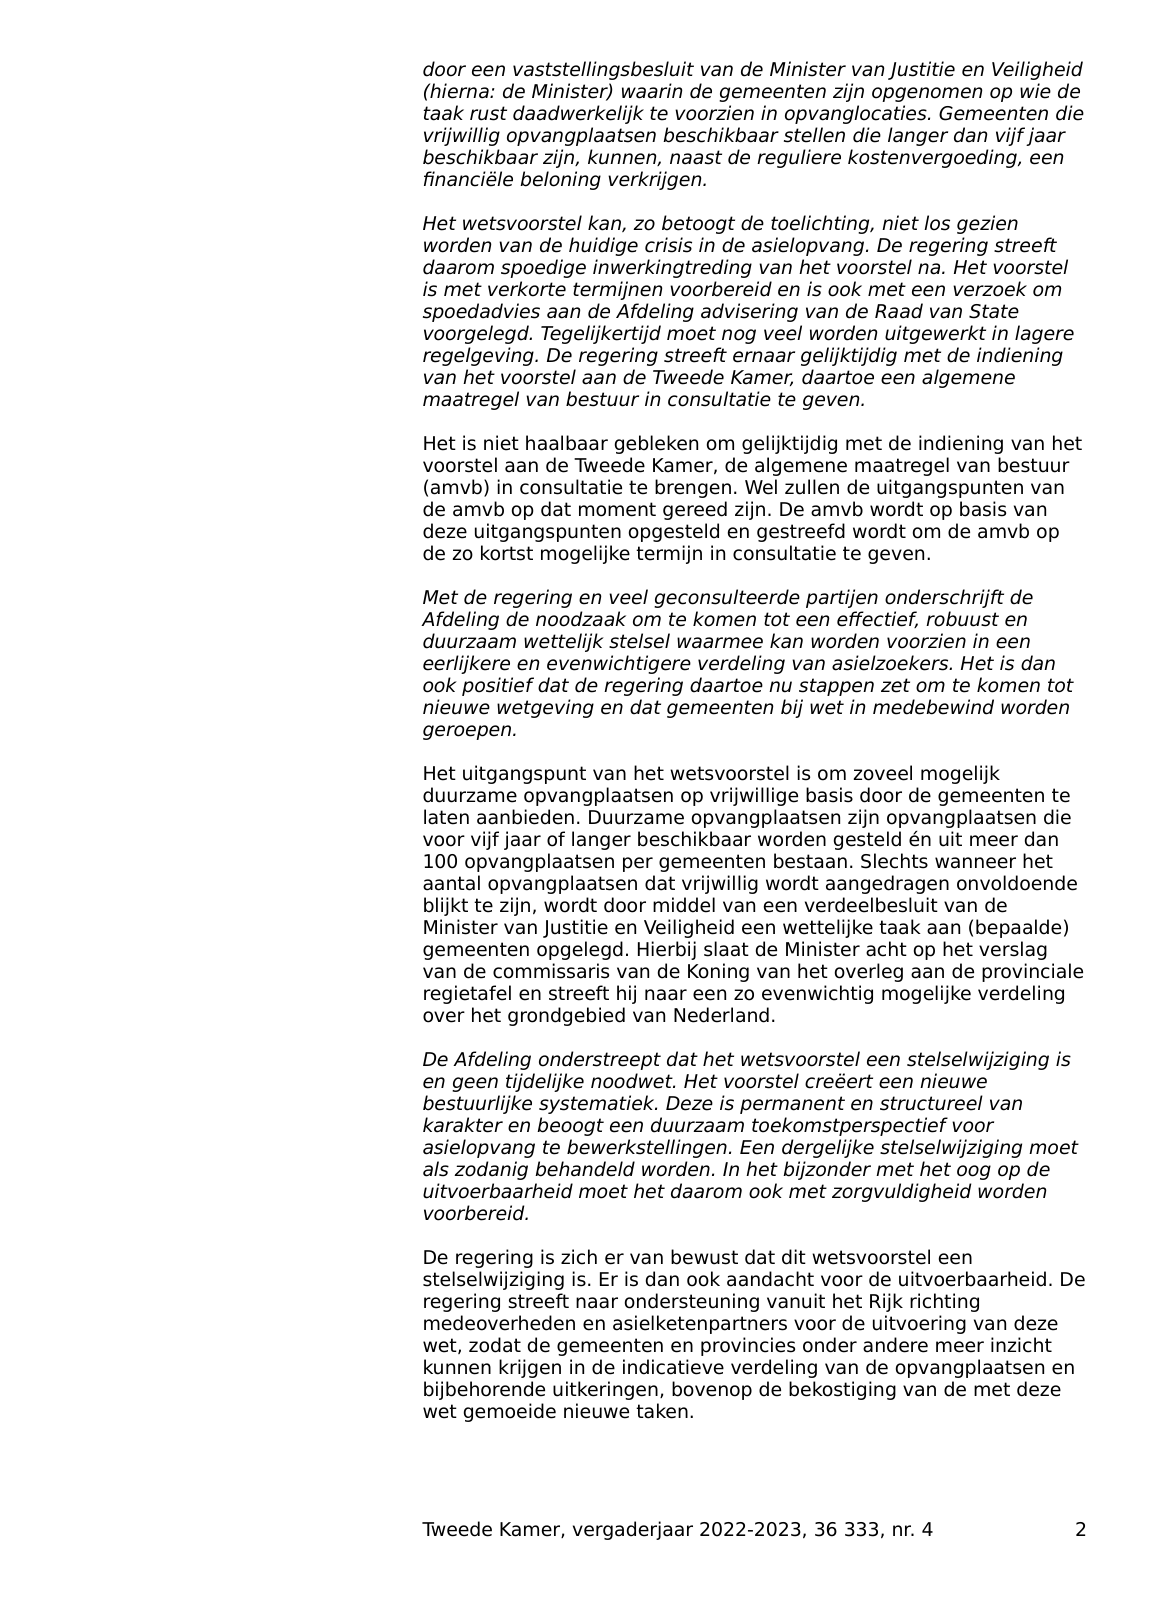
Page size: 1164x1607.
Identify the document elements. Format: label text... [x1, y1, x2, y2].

text De regering is zich er van bewust dat dit wetsvoorstel een stelselwijziging is. Er is dan ook aandacht voor de uitvoerbaarheid. De regering streeft naar ondersteuning vanuit het Rijk richting medeoverheden en asielketenpartners voor de uitvoering van deze wet, zodat de gemeenten en provincies onder andere meer inzicht kunnen krijgen in de indicatieve verdeling van de opvangplaatsen en bijbehorende uitkeringen, bovenop de bekostiging van de met deze wet gemoeide nieuwe taken. [422, 1247, 1087, 1423]
text Het is niet haalbaar gebleken om gelijktijdig met de indiening van het voorstel aan de Tweede Kamer, de algemene maatregel van bestuur (amvb) in consultatie te brengen. Wel zullen de uitgangspunten van de amvb op dat moment gereed zijn. De amvb wordt op basis van deze uitgangspunten opgesteld en gestreefd wordt om de amvb op de zo kortst mogelijke termijn in consultatie te geven. [422, 433, 1087, 565]
text door een vaststellingsbesluit van de Minister van Justitie en Veiligheid (hierna: de Minister) waarin de gemeenten zijn opgenomen op wie de taak rust daadwerkelijk te voorzien in opvanglocaties. Gemeenten die vrijwillig opvangplaatsen beschikbaar stellen die langer dan vijf jaar beschikbaar zijn, kunnen, naast de reguliere kostenvergoeding, een financiële beloning verkrijgen. [422, 59, 1087, 191]
text Met de regering en veel geconsulteerde partijen onderschrijft de Afdeling de noodzaak om te komen tot een effectief, robuust en duurzaam wettelijk stelsel waarmee kan worden voorzien in een eerlijkere en evenwichtigere verdeling van asielzoekers. Het is dan ook positief dat de regering daartoe nu stappen zet om te komen tot nieuwe wetgeving en dat gemeenten bij wet in medebewind worden geroepen. [422, 587, 1087, 741]
text Het uitgangspunt van het wetsvoorstel is om zoveel mogelijk duurzame opvangplaatsen op vrijwillige basis door de gemeenten te laten aanbieden. Duurzame opvangplaatsen zijn opvangplaatsen die voor vijf jaar of langer beschikbaar worden gesteld én uit meer dan 100 opvangplaatsen per gemeenten bestaan. Slechts wanneer het aantal opvangplaatsen dat vrijwillig wordt aangedragen onvoldoende blijkt te zijn, wordt door middel van een verdeelbesluit van de Minister van Justitie en Veiligheid een wettelijke taak aan (bepaalde) gemeenten opgelegd. Hierbij slaat de Minister acht op het verslag van de commissaris van de Koning van het overleg aan de provinciale regietafel en streeft hij naar een zo evenwichtig mogelijke verdeling over het grondgebied van Nederland. [422, 763, 1087, 1027]
text De Afdeling onderstreept dat het wetsvoorstel een stelselwijziging is en geen tijdelijke noodwet. Het voorstel creëert een nieuwe bestuurlijke systematiek. Deze is permanent en structureel van karakter en beoogt een duurzaam toekomstperspectief voor asielopvang te bewerkstellingen. Een dergelijke stelselwijziging moet als zodanig behandeld worden. In het bijzonder met het oog op de uitvoerbaarheid moet het daarom ook met zorgvuldigheid worden voorbereid. [422, 1049, 1087, 1225]
text Het wetsvoorstel kan, zo betoogt de toelichting, niet los gezien worden van de huidige crisis in de asielopvang. De regering streeft daarom spoedige inwerkingtreding van het voorstel na. Het voorstel is met verkorte termijnen voorbereid en is ook met een verzoek om spoedadvies aan de Afdeling advisering van de Raad van State voorgelegd. Tegelijkertijd moet nog veel worden uitgewerkt in lagere regelgeving. De regering streeft ernaar gelijktijdig met de indiening van het voorstel aan de Tweede Kamer, daartoe een algemene maatregel van bestuur in consultatie te geven. [422, 213, 1087, 411]
